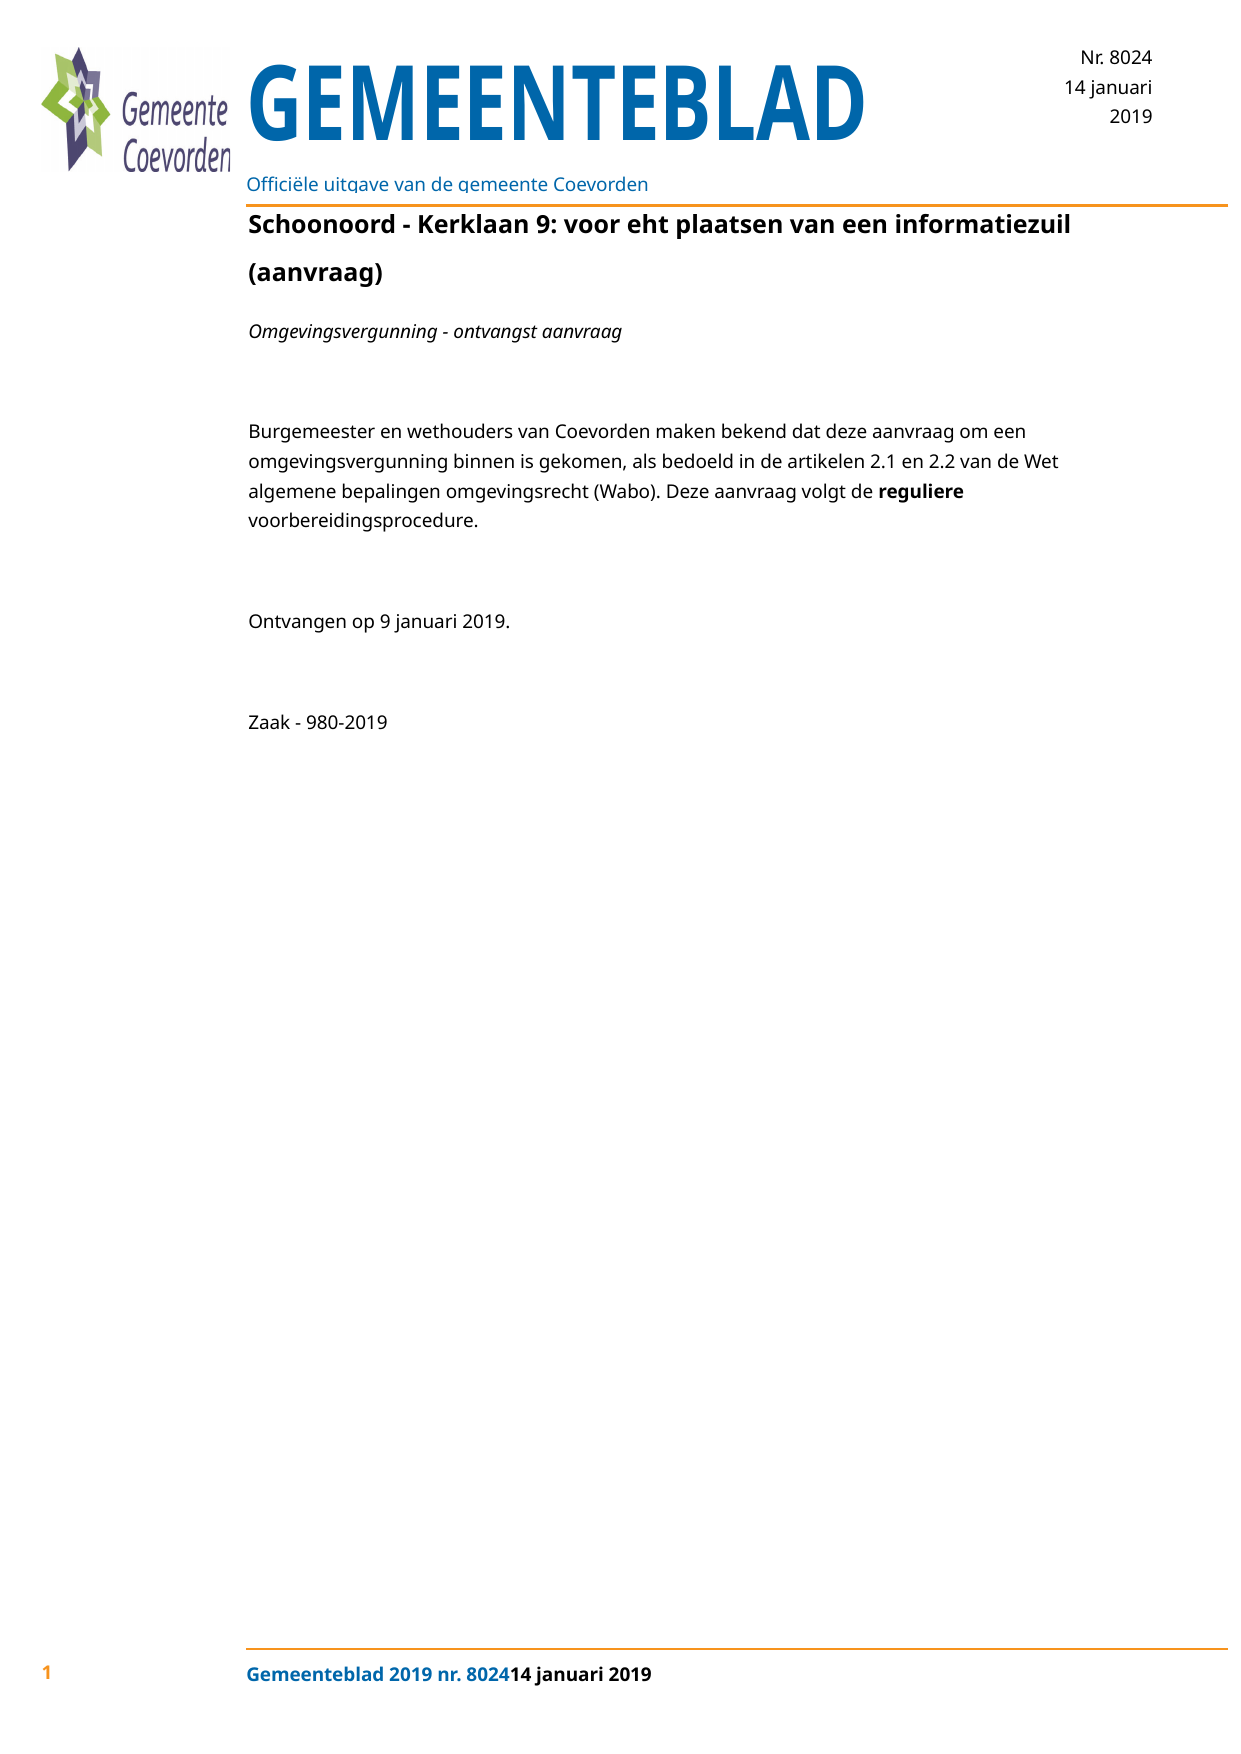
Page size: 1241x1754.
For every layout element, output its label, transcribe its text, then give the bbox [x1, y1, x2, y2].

text Ontvangen op 9 januari 2019. [248, 608, 1152, 634]
text Burgemeester en wethouders van Coevorden maken bekend dat deze aanvraag om een omgevingsvergunning binnen is gekomen, als bedoeld in de artikelen 2.1 en 2.2 van de Wet algemene bepalingen omgevingsrecht (Wabo). Deze aanvraag volgt de reguliere voorbereidingsprocedure. [248, 419, 1152, 533]
text Schoonoord - Kerklaan 9: voor eht plaatsen van een informatiezuil (aanvraag) [248, 207, 1152, 288]
text Omgevingsvergunning - ontvangst aanvraag [248, 318, 1152, 344]
text Zaak - 980-2019 [248, 709, 1152, 735]
picture [41, 47, 231, 172]
